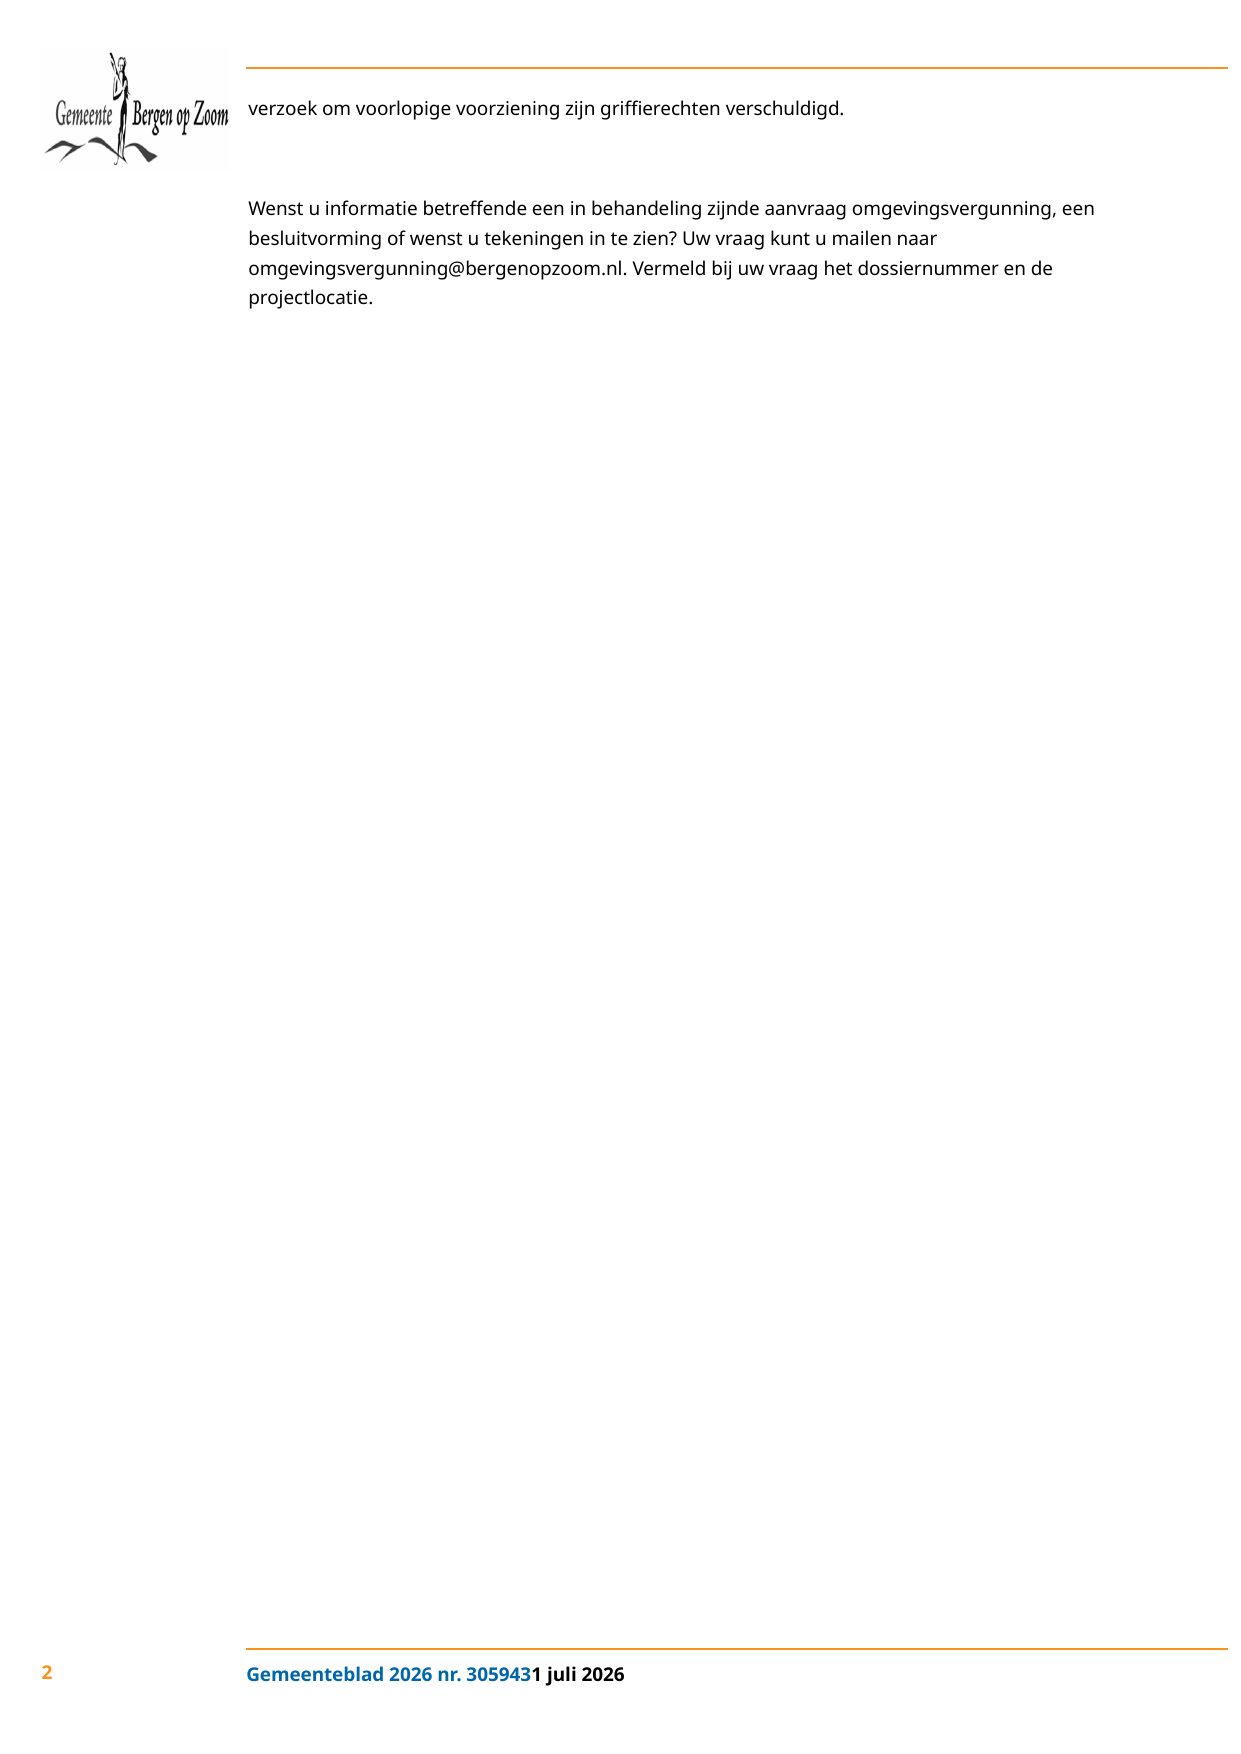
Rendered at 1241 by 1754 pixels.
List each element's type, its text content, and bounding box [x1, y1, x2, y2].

text verzoek om voorlopige voorziening zijn griffierechten verschuldigd. [248, 95, 1152, 121]
picture [41, 47, 231, 172]
text Wenst u informatie betreffende een in behandeling zijnde aanvraag omgevingsvergunning, een besluitvorming of wenst u tekeningen in te zien? Uw vraag kunt u mailen naar omgevingsvergunning@bergenopzoom.nl. Vermeld bij uw vraag het dossiernummer en de projectlocatie. [248, 196, 1152, 310]
